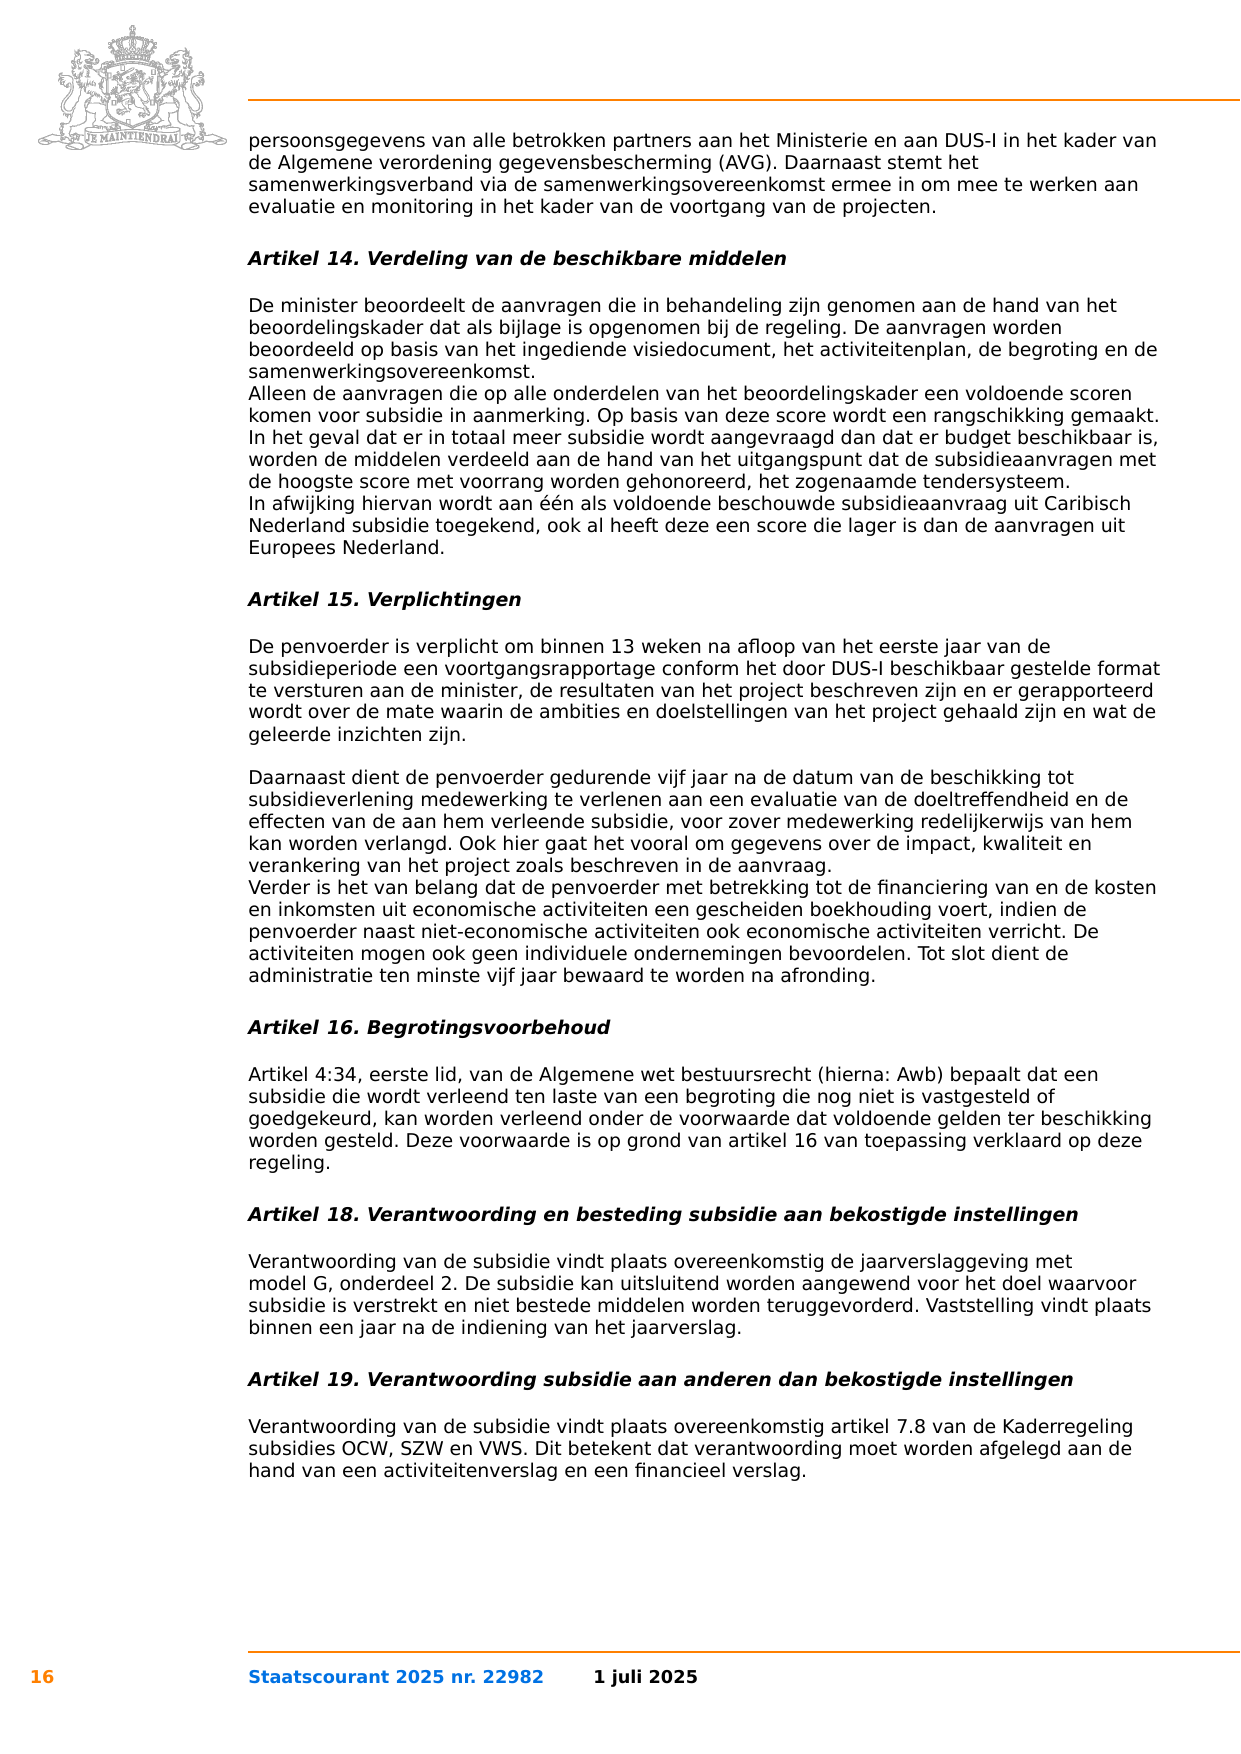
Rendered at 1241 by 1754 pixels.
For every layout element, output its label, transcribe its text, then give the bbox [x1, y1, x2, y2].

picture [38, 25, 227, 150]
text In het geval dat er in totaal meer subsidie wordt aangevraagd dan dat er budget beschikbaar is, worden de middelen verdeeld aan de hand van het uitgangspunt dat de subsidieaanvragen met de hoogste score met voorrang worden gehonoreerd, het zogenaamde tendersysteem. [248, 427, 1163, 493]
subtitle Artikel 14. Verdeling van de beschikbare middelen [248, 248, 1163, 270]
text De minister beoordeelt de aanvragen die in behandeling zijn genomen aan de hand van het beoordelingskader dat als bijlage is opgenomen bij de regeling. De aanvragen worden beoordeeld op basis van het ingediende visiedocument, het activiteitenplan, de begroting en de samenwerkingsovereenkomst. [248, 295, 1163, 383]
text Verder is het van belang dat de penvoerder met betrekking tot de financiering van en de kosten en inkomsten uit economische activiteiten een gescheiden boekhouding voert, indien de penvoerder naast niet-economische activiteiten ook economische activiteiten verricht. De activiteiten mogen ook geen individuele ondernemingen bevoordelen. Tot slot dient de administratie ten minste vijf jaar bewaard te worden na afronding. [248, 877, 1163, 987]
text Artikel 4:34, eerste lid, van de Algemene wet bestuursrecht (hierna: Awb) bepaalt dat een subsidie die wordt verleend ten laste van een begroting die nog niet is vastgesteld of goedgekeurd, kan worden verleend onder de voorwaarde dat voldoende gelden ter beschikking worden gesteld. Deze voorwaarde is op grond van artikel 16 van toepassing verklaard op deze regeling. [248, 1064, 1163, 1174]
text In afwijking hiervan wordt aan één als voldoende beschouwde subsidieaanvraag uit Caribisch Nederland subsidie toegekend, ook al heeft deze een score die lager is dan de aanvragen uit Europees Nederland. [248, 493, 1163, 558]
subtitle Artikel 19. Verantwoording subsidie aan anderen dan bekostigde instellingen [248, 1369, 1163, 1391]
text Alleen de aanvragen die op alle onderdelen van het beoordelingskader een voldoende scoren komen voor subsidie in aanmerking. Op basis van deze score wordt een rangschikking gemaakt. [248, 383, 1163, 427]
text De penvoerder is verplicht om binnen 13 weken na afloop van het eerste jaar van de subsidieperiode een voortgangsrapportage conform het door DUS-I beschikbaar gestelde format te versturen aan de minister, de resultaten van het project beschreven zijn en er gerapporteerd wordt over de mate waarin de ambities en doelstellingen van het project gehaald zijn en wat de geleerde inzichten zijn. [248, 636, 1163, 745]
text Verantwoording van de subsidie vindt plaats overeenkomstig de jaarverslaggeving met model G, onderdeel 2. De subsidie kan uitsluitend worden aangewend voor het doel waarvoor subsidie is verstrekt en niet bestede middelen worden teruggevorderd. Vaststelling vindt plaats binnen een jaar na de indiening van het jaarverslag. [248, 1251, 1163, 1339]
subtitle Artikel 16. Begrotingsvoorbehoud [248, 1017, 1163, 1039]
text Verantwoording van de subsidie vindt plaats overeenkomstig artikel 7.8 van de Kaderregeling subsidies OCW, SZW en VWS. Dit betekent dat verantwoording moet worden afgelegd aan de hand van een activiteitenverslag en een financieel verslag. [248, 1416, 1163, 1482]
subtitle Artikel 18. Verantwoording en besteding subsidie aan bekostigde instellingen [248, 1204, 1163, 1226]
subtitle Artikel 15. Verplichtingen [248, 588, 1163, 611]
text persoonsgegevens van alle betrokken partners aan het Ministerie en aan DUS-I in het kader van de Algemene verordening gegevensbescherming (AVG). Daarnaast stemt het samenwerkingsverband via de samenwerkingsovereenkomst ermee in om mee te werken aan evaluatie en monitoring in het kader van de voortgang van de projecten. [248, 130, 1163, 218]
text Daarnaast dient de penvoerder gedurende vijf jaar na de datum van de beschikking tot subsidieverlening medewerking te verlenen aan een evaluatie van de doeltreffendheid en de effecten van de aan hem verleende subsidie, voor zover medewerking redelijkerwijs van hem kan worden verlangd. Ook hier gaat het vooral om gegevens over de impact, kwaliteit en verankering van het project zoals beschreven in de aanvraag. [248, 767, 1163, 877]
